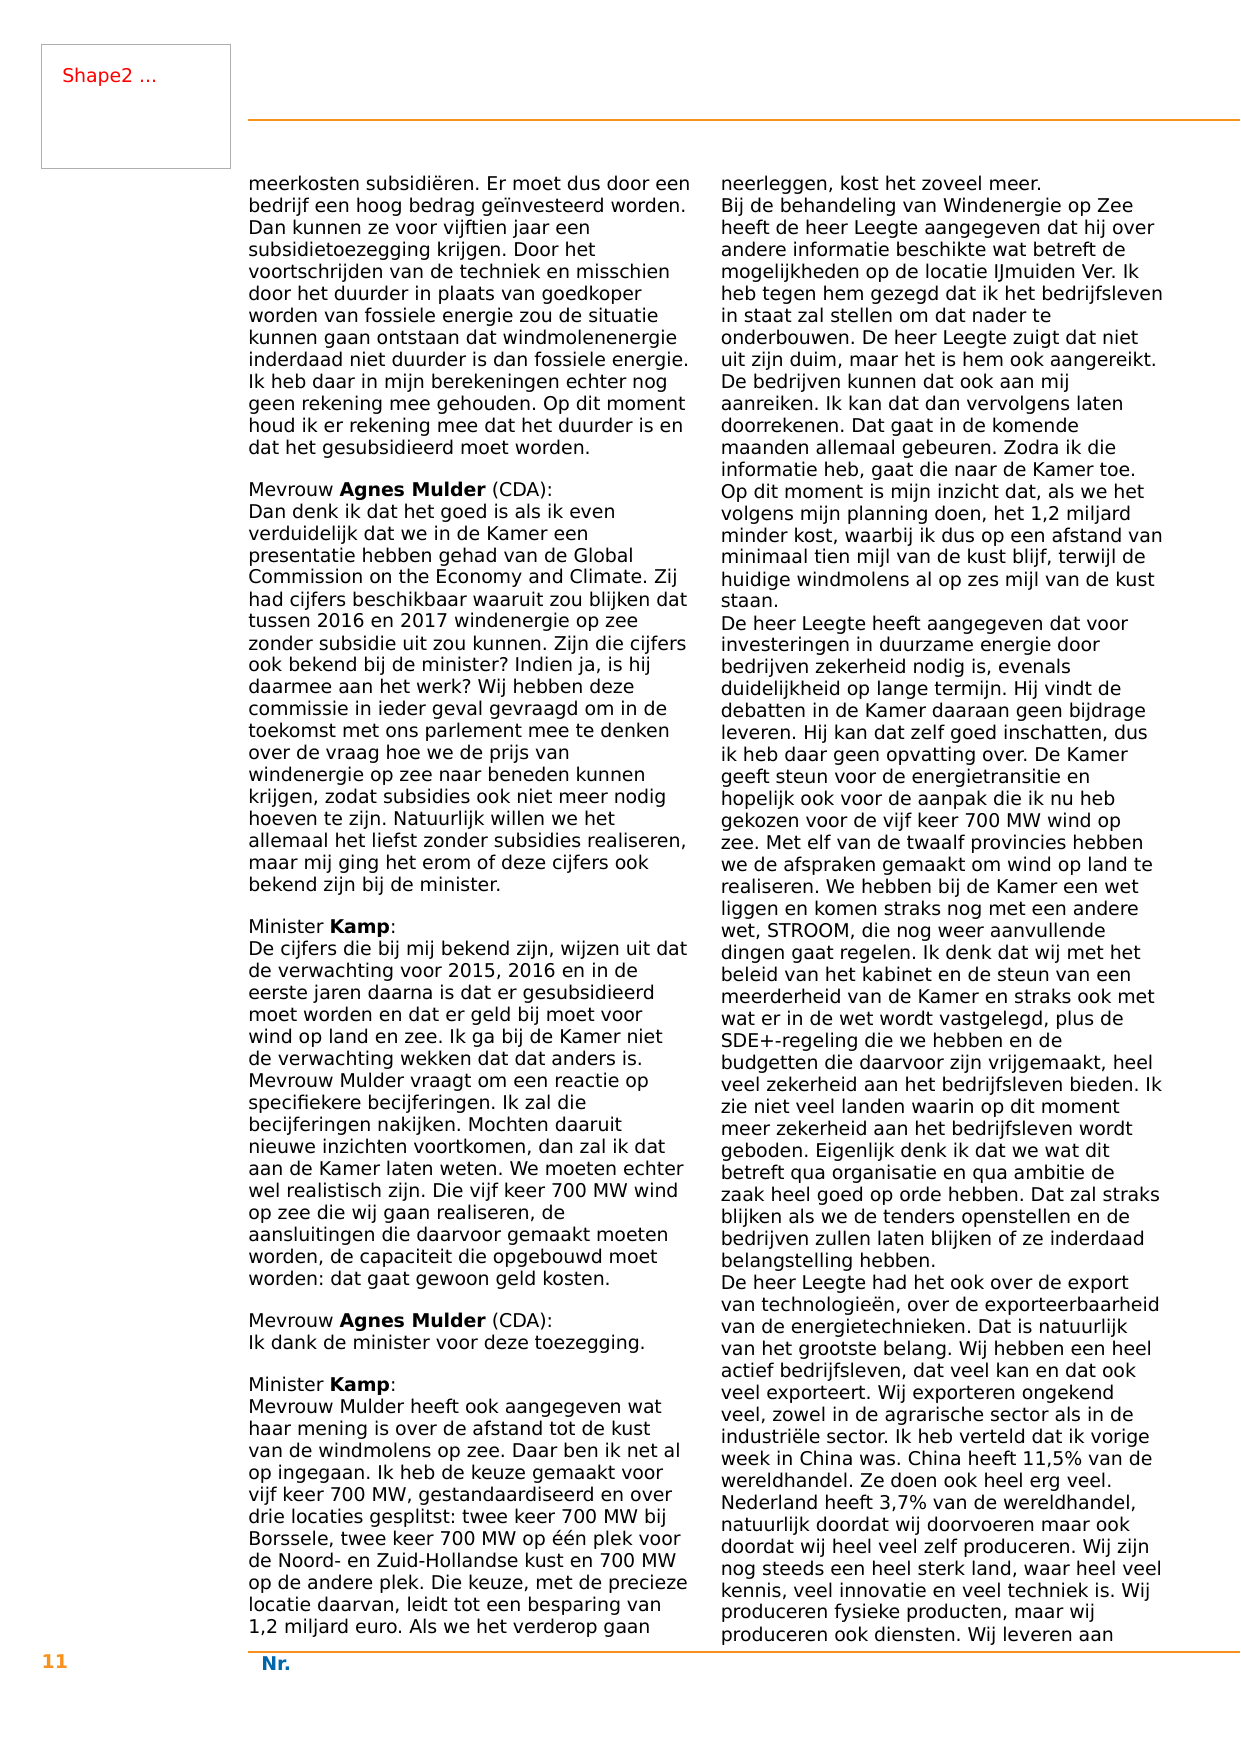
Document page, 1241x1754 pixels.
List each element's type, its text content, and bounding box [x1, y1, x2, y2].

text Minister Kamp: [248, 1374, 691, 1396]
text Mevrouw Agnes Mulder (CDA): [248, 478, 691, 501]
text meerkosten subsidiëren. Er moet dus door een bedrijf een hoog bedrag geïnvesteerd worden. Dan kunnen ze voor vijftien jaar een subsidietoezegging krijgen. Door het voortschrijden van de techniek en misschien door het duurder in plaats van goedkoper worden van fossiele energie zou de situatie kunnen gaan ontstaan dat windmolenenergie inderdaad niet duurder is dan fossiele energie. Ik heb daar in mijn berekeningen echter nog geen rekening mee gehouden. Op dit moment houd ik er rekening mee dat het duurder is en dat het gesubsidieerd moet worden. [248, 173, 691, 458]
text Mevrouw Agnes Mulder (CDA): [248, 1310, 691, 1332]
text De heer Leegte heeft aangegeven dat voor investeringen in duurzame energie door bedrijven zekerheid nodig is, evenals duidelijkheid op lange termijn. Hij vindt de debatten in de Kamer daaraan geen bijdrage leveren. Hij kan dat zelf goed inschatten, dus ik heb daar geen opvatting over. De Kamer geeft steun voor de energietransitie en hopelijk ook voor de aanpak die ik nu heb gekozen voor de vijf keer 700 MW wind op zee. Met elf van de twaalf provincies hebben we de afspraken gemaakt om wind op land te realiseren. We hebben bij de Kamer een wet liggen en komen straks nog met een andere wet, STROOM, die nog weer aanvullende dingen gaat regelen. Ik denk dat wij met het beleid van het kabinet en de steun van een meerderheid van de Kamer en straks ook met wat er in de wet wordt vastgelegd, plus de SDE+-regeling die we hebben en de budgetten die daarvoor zijn vrijgemaakt, heel veel zekerheid aan het bedrijfsleven bieden. Ik zie niet veel landen waarin op dit moment meer zekerheid aan het bedrijfsleven wordt geboden. Eigenlijk denk ik dat we wat dit betreft qua organisatie en qua ambitie de zaak heel goed op orde hebben. Dat zal straks blijken als we de tenders openstellen en de bedrijven zullen laten blijken of ze inderdaad belangstelling hebben. [721, 612, 1163, 1272]
text De cijfers die bij mij bekend zijn, wijzen uit dat de verwachting voor 2015, 2016 en in de eerste jaren daarna is dat er gesubsidieerd moet worden en dat er geld bij moet voor wind op land en zee. Ik ga bij de Kamer niet de verwachting wekken dat dat anders is. Mevrouw Mulder vraagt om een reactie op specifiekere becijferingen. Ik zal die becijferingen nakijken. Mochten daaruit nieuwe inzichten voortkomen, dan zal ik dat aan de Kamer laten weten. We moeten echter wel realistisch zijn. Die vijf keer 700 MW wind op zee die wij gaan realiseren, de aansluitingen die daarvoor gemaakt moeten worden, de capaciteit die opgebouwd moet worden: dat gaat gewoon geld kosten. [248, 938, 691, 1290]
text Ik dank de minister voor deze toezegging. [248, 1332, 691, 1354]
text Mevrouw Mulder heeft ook aangegeven wat haar mening is over de afstand tot de kust van de windmolens op zee. Daar ben ik net al op ingegaan. Ik heb de keuze gemaakt voor vijf keer 700 MW, gestandaardiseerd en over drie locaties gesplitst: twee keer 700 MW bij Borssele, twee keer 700 MW op één plek voor de Noord- en Zuid-Hollandse kust en 700 MW op de andere plek. Die keuze, met de precieze locatie daarvan, leidt tot een besparing van 1,2 miljard euro. Als we het verderop gaan [248, 1396, 691, 1637]
text neerleggen, kost het zoveel meer. [721, 173, 1163, 195]
text Minister Kamp: [248, 916, 691, 938]
text Dan denk ik dat het goed is als ik even verduidelijk dat we in de Kamer een presentatie hebben gehad van de Global Commission on the Economy and Climate. Zij had cijfers beschikbaar waaruit zou blijken dat tussen 2016 en 2017 windenergie op zee zonder subsidie uit zou kunnen. Zijn die cijfers ook bekend bij de minister? Indien ja, is hij daarmee aan het werk? Wij hebben deze commissie in ieder geval gevraagd om in de toekomst met ons parlement mee te denken over de vraag hoe we de prijs van windenergie op zee naar beneden kunnen krijgen, zodat subsidies ook niet meer nodig hoeven te zijn. Natuurlijk willen we het allemaal het liefst zonder subsidies realiseren, maar mij ging het erom of deze cijfers ook bekend zijn bij de minister. [248, 501, 691, 896]
text De heer Leegte had het ook over de export van technologieën, over de exporteerbaarheid van de energietechnieken. Dat is natuurlijk van het grootste belang. Wij hebben een heel actief bedrijfsleven, dat veel kan en dat ook veel exporteert. Wij exporteren ongekend veel, zowel in de agrarische sector als in de industriële sector. Ik heb verteld dat ik vorige week in China was. China heeft 11,5% van de wereldhandel. Ze doen ook heel erg veel. Nederland heeft 3,7% van de wereldhandel, natuurlijk doordat wij doorvoeren maar ook doordat wij heel veel zelf produceren. Wij zijn nog steeds een heel sterk land, waar heel veel kennis, veel innovatie en veel techniek is. Wij produceren fysieke producten, maar wij produceren ook diensten. Wij leveren aan [721, 1272, 1163, 1645]
text Bij de behandeling van Windenergie op Zee heeft de heer Leegte aangegeven dat hij over andere informatie beschikte wat betreft de mogelijkheden op de locatie IJmuiden Ver. Ik heb tegen hem gezegd dat ik het bedrijfsleven in staat zal stellen om dat nader te onderbouwen. De heer Leegte zuigt dat niet uit zijn duim, maar het is hem ook aangereikt. De bedrijven kunnen dat ook aan mij aanreiken. Ik kan dat dan vervolgens laten doorrekenen. Dat gaat in de komende maanden allemaal gebeuren. Zodra ik die informatie heb, gaat die naar de Kamer toe. Op dit moment is mijn inzicht dat, als we het volgens mijn planning doen, het 1,2 miljard minder kost, waarbij ik dus op een afstand van minimaal tien mijl van de kust blijf, terwijl de huidige windmolens al op zes mijl van de kust staan. [721, 195, 1163, 612]
